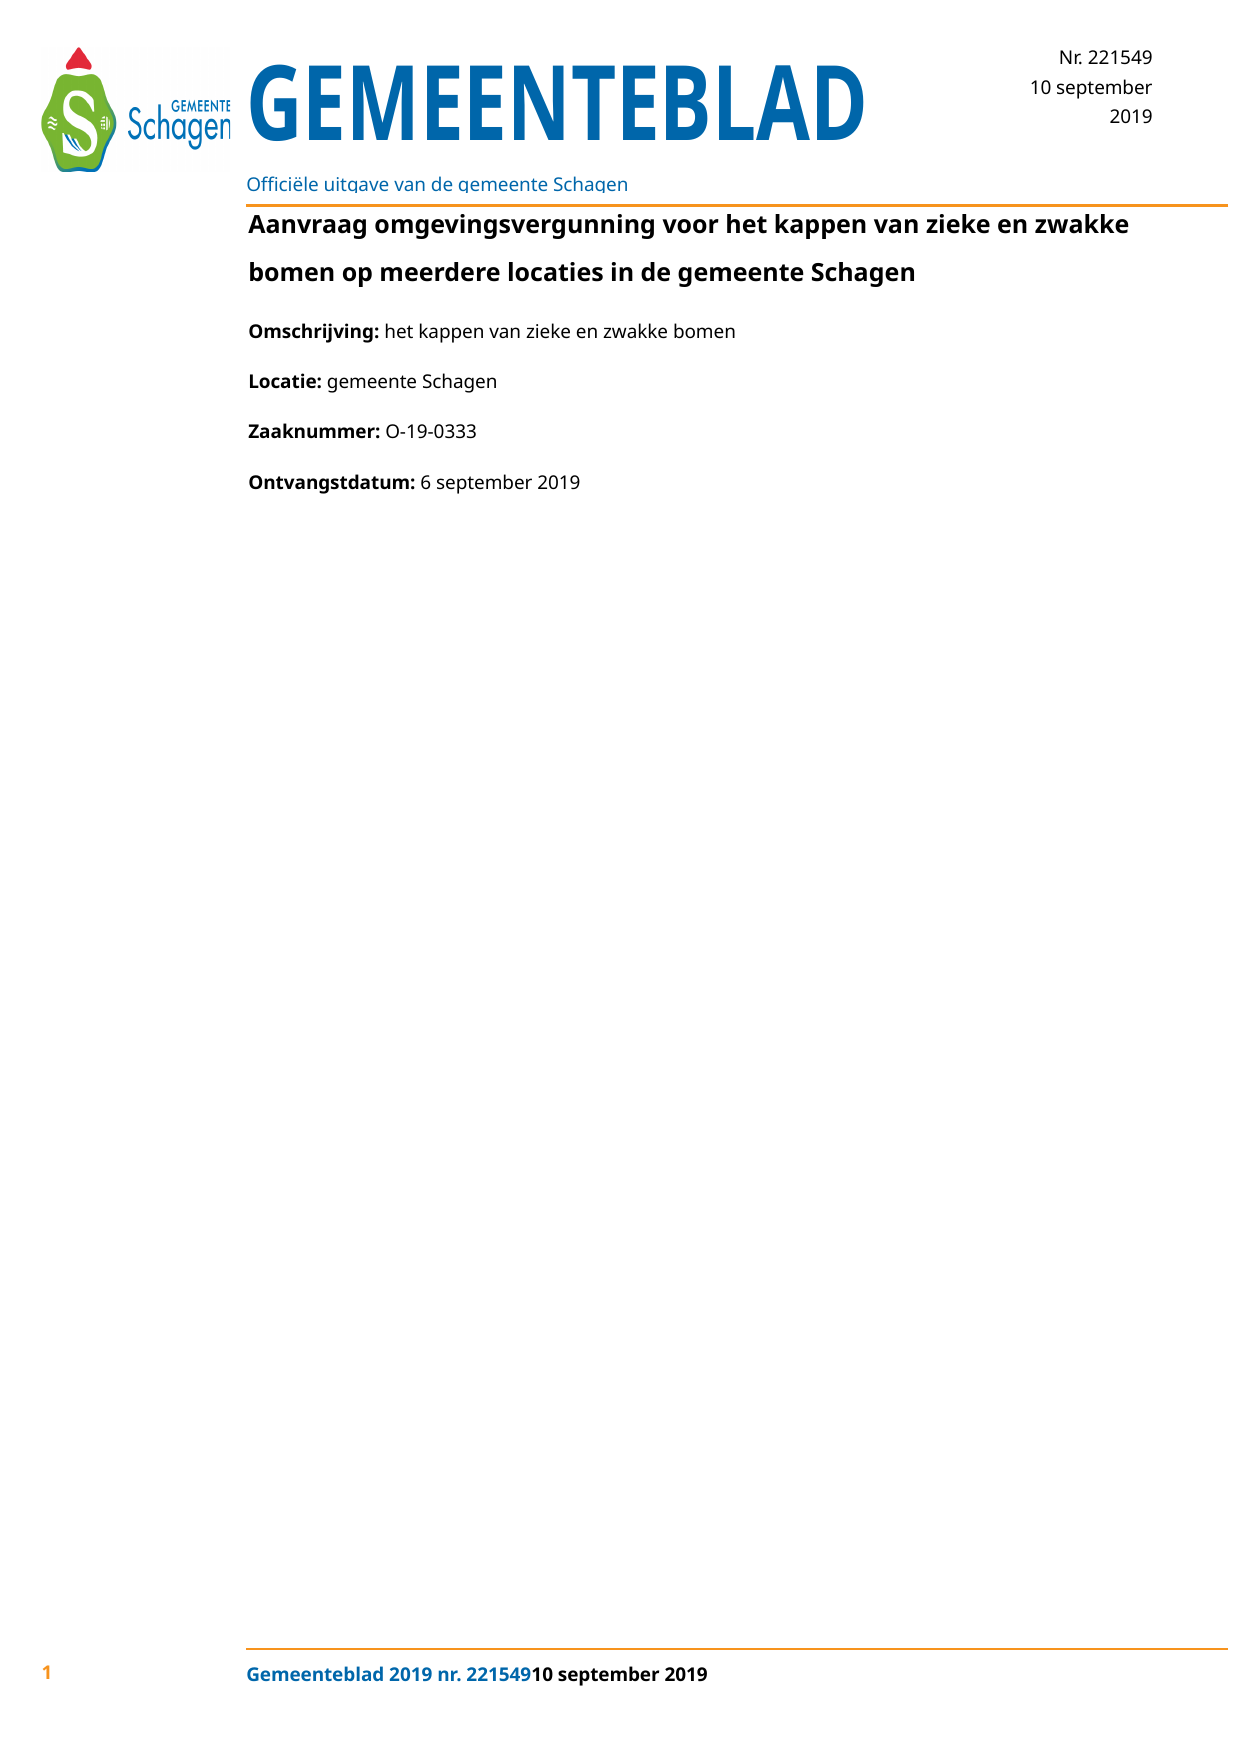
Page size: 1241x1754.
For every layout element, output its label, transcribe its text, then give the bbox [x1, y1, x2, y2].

text Zaaknummer: O-19-0333 [248, 419, 1152, 444]
text Ontvangstdatum: 6 september 2019 [248, 469, 1152, 495]
text Omschrijving: het kappen van zieke en zwakke bomen [248, 318, 1152, 344]
text Locatie: gemeente Schagen [248, 368, 1152, 394]
picture [41, 47, 231, 172]
text Aanvraag omgevingsvergunning voor het kappen van zieke en zwakke bomen op meerdere locaties in de gemeente Schagen [248, 207, 1152, 288]
